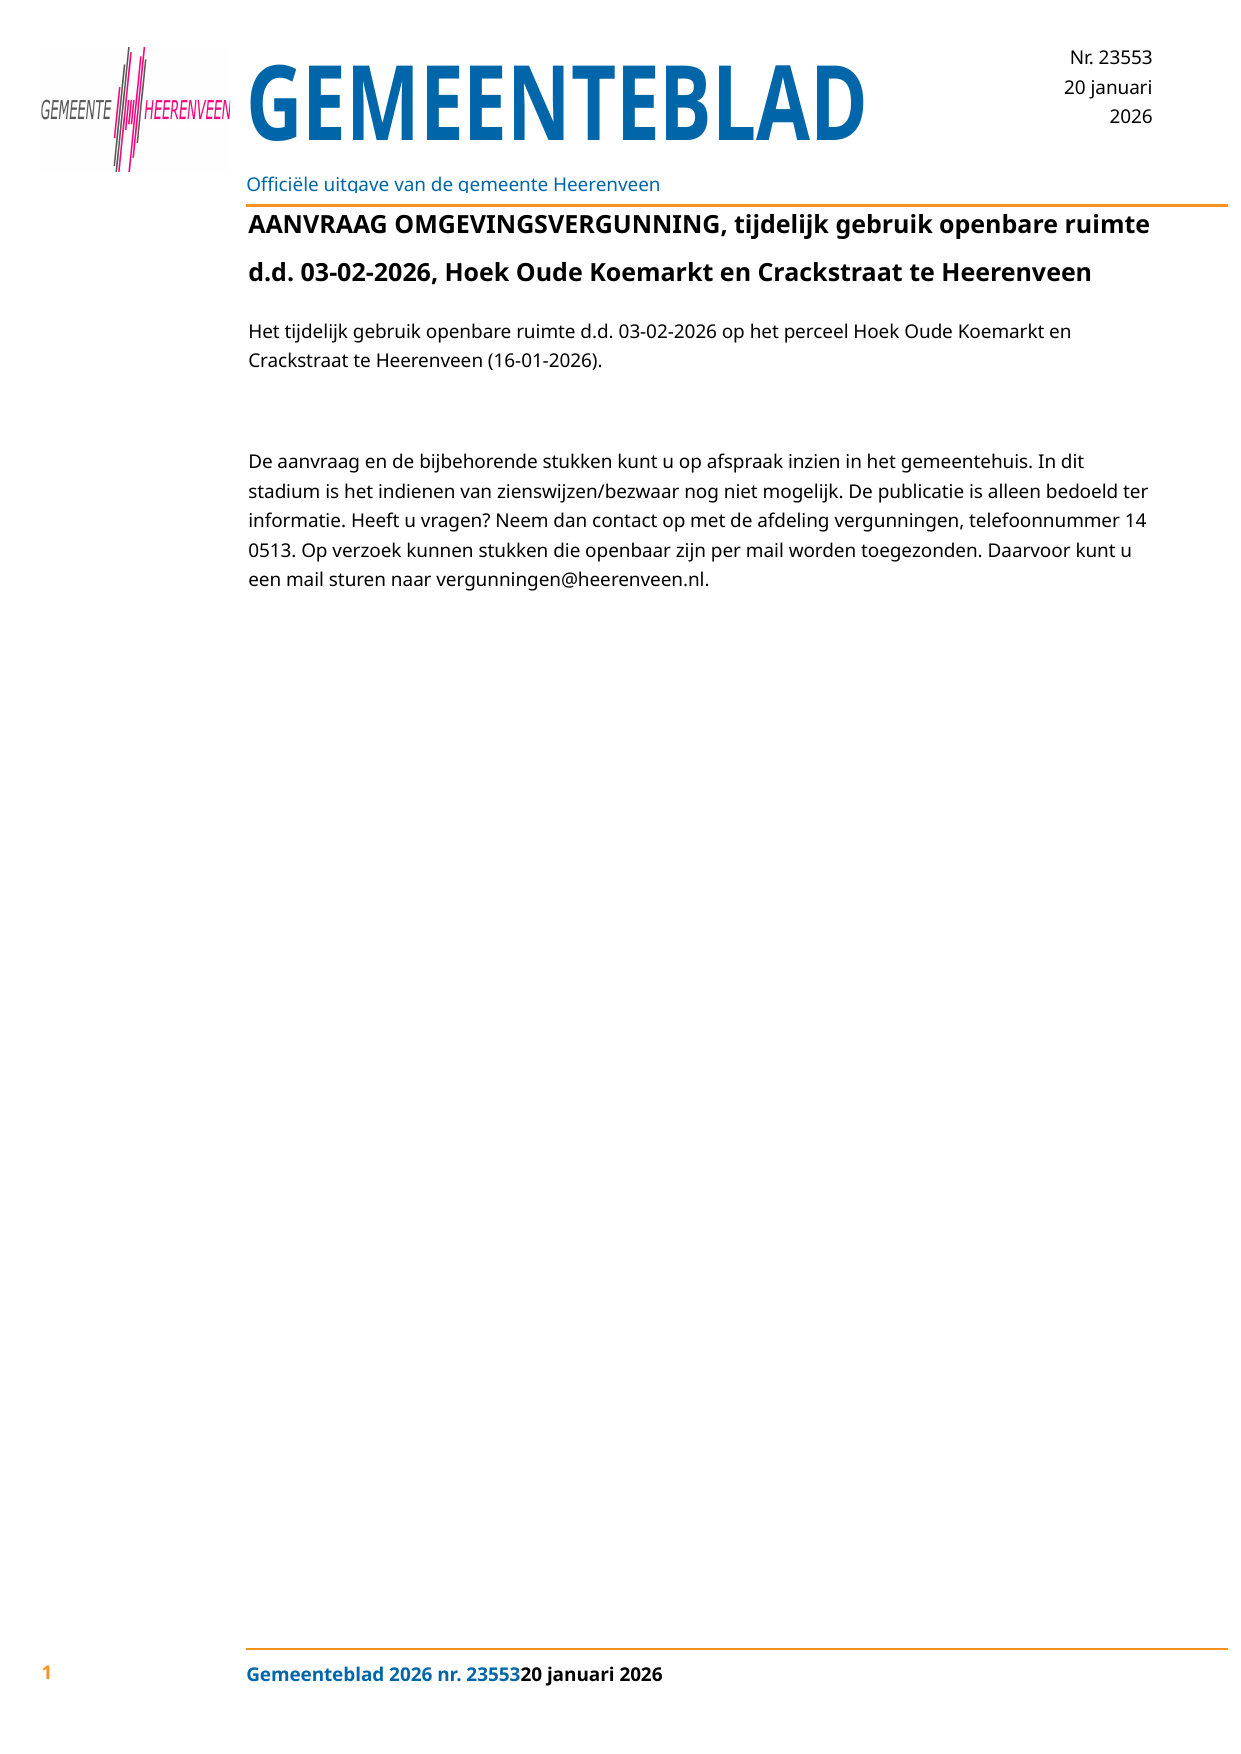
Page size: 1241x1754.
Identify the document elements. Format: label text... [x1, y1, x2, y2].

picture [41, 47, 231, 172]
text De aanvraag en de bijbehorende stukken kunt u op afspraak inzien in het gemeentehuis. In dit stadium is het indienen van zienswijzen/bezwaar nog niet mogelijk. De publicatie is alleen bedoeld ter informatie. Heeft u vragen? Neem dan contact op met de afdeling vergunningen, telefoonnummer 14 0513. Op verzoek kunnen stukken die openbaar zijn per mail worden toegezonden. Daarvoor kunt u een mail sturen naar vergunningen@heerenveen.nl. [248, 448, 1152, 592]
text AANVRAAG OMGEVINGSVERGUNNING, tijdelijk gebruik openbare ruimte d.d. 03-02-2026, Hoek Oude Koemarkt en Crackstraat te Heerenveen [248, 207, 1152, 288]
text Het tijdelijk gebruik openbare ruimte d.d. 03-02-2026 op het perceel Hoek Oude Koemarkt en Crackstraat te Heerenveen (16-01-2026). [248, 318, 1152, 373]
